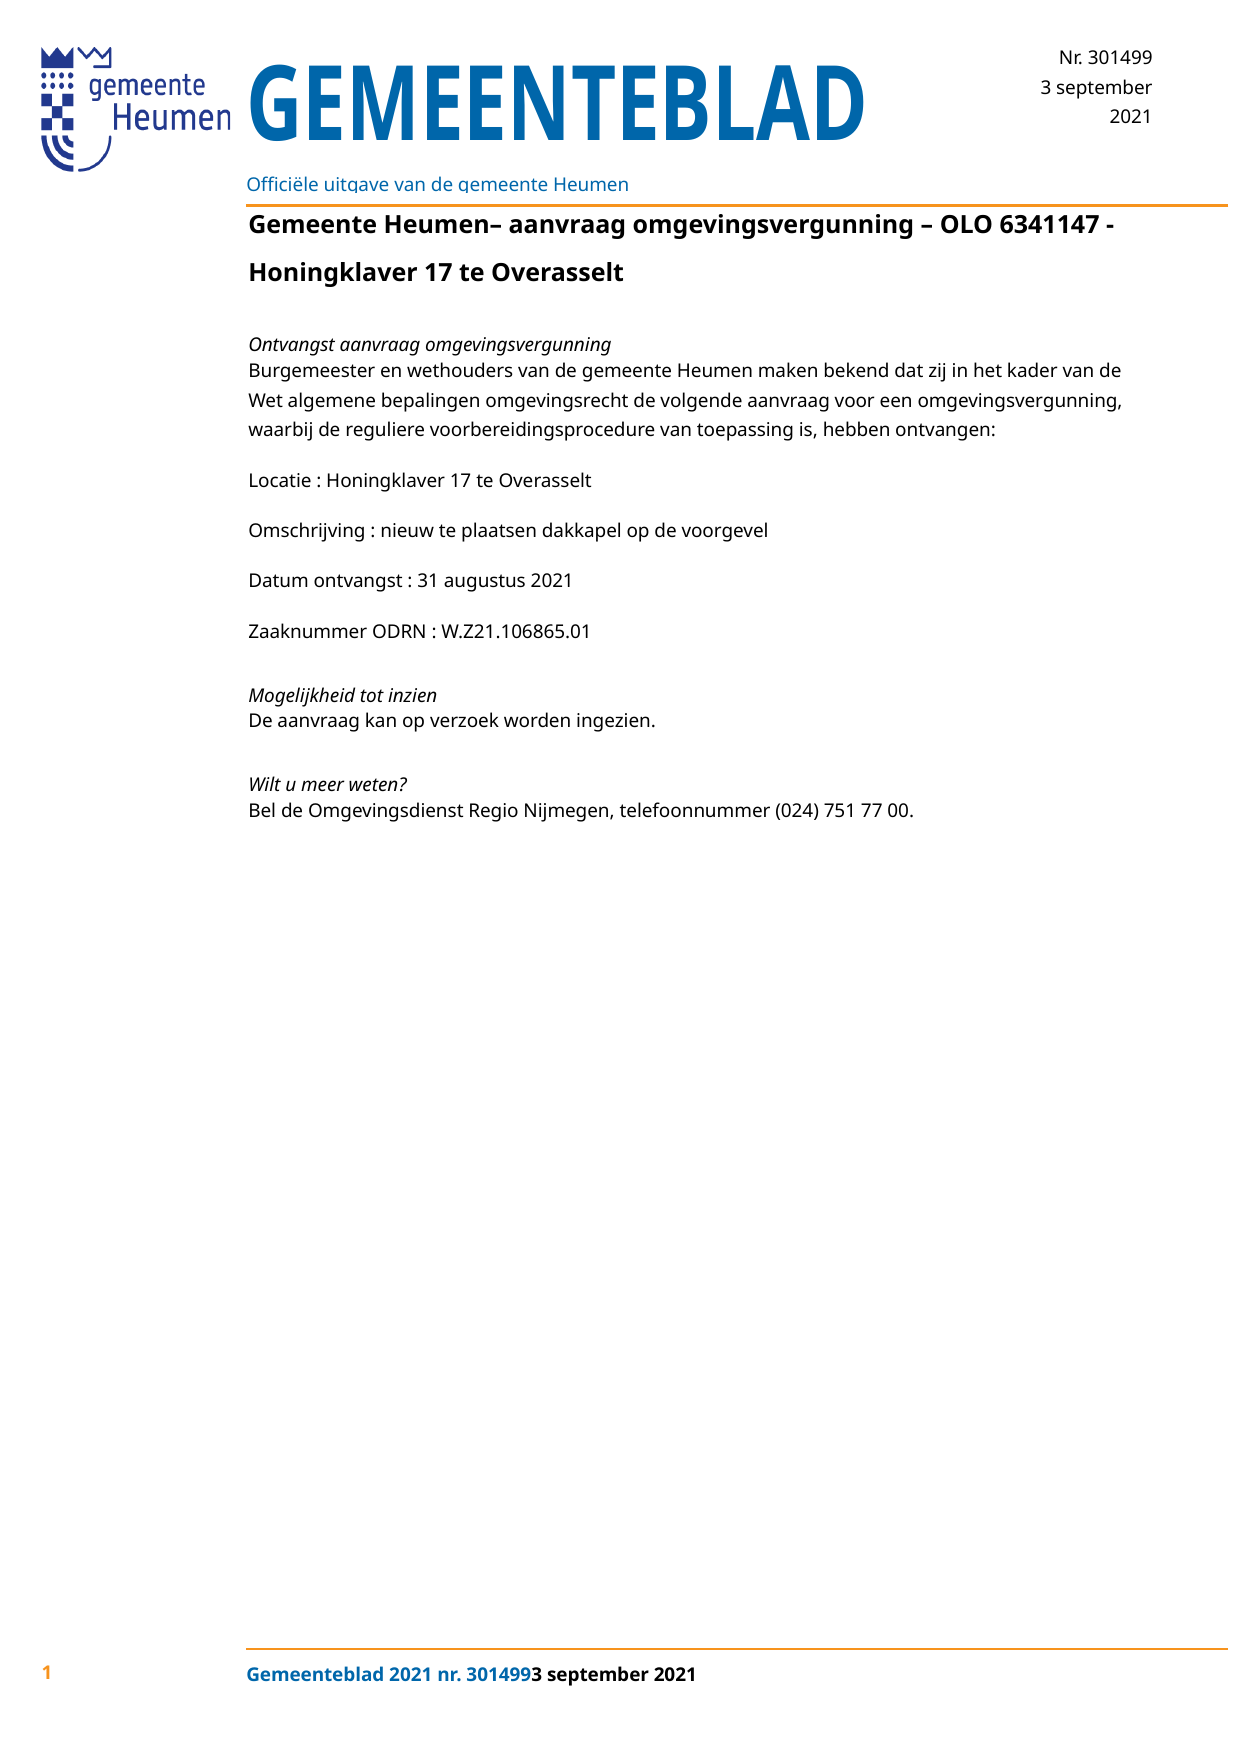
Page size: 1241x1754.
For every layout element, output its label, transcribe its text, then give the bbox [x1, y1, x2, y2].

text Datum ontvangst : 31 augustus 2021 [248, 568, 1152, 593]
text De aanvraag kan op verzoek worden ingezien. [248, 708, 1152, 733]
text Mogelijkheid tot inzien [248, 682, 1152, 708]
text Ontvangst aanvraag omgevingsvergunning [248, 331, 1152, 357]
text Bel de Omgevingsdienst Regio Nijmegen, telefoonnummer (024) 751 77 00. [248, 797, 1152, 823]
text Burgemeester en wethouders van de gemeente Heumen maken bekend dat zij in het kader van de Wet algemene bepalingen omgevingsrecht de volgende aanvraag voor een omgevingsvergunning, waarbij de reguliere voorbereidingsprocedure van toepassing is, hebben ontvangen: [248, 357, 1152, 442]
picture [41, 47, 231, 172]
text Gemeente Heumen– aanvraag omgevingsvergunning – OLO 6341147 - Honingklaver 17 te Overasselt [248, 207, 1152, 288]
text Zaaknummer ODRN : W.Z21.106865.01 [248, 618, 1152, 644]
text Wilt u meer weten? [248, 772, 1152, 797]
text Locatie : Honingklaver 17 te Overasselt [248, 467, 1152, 492]
text Omschrijving : nieuw te plaatsen dakkapel op de voorgevel [248, 517, 1152, 543]
